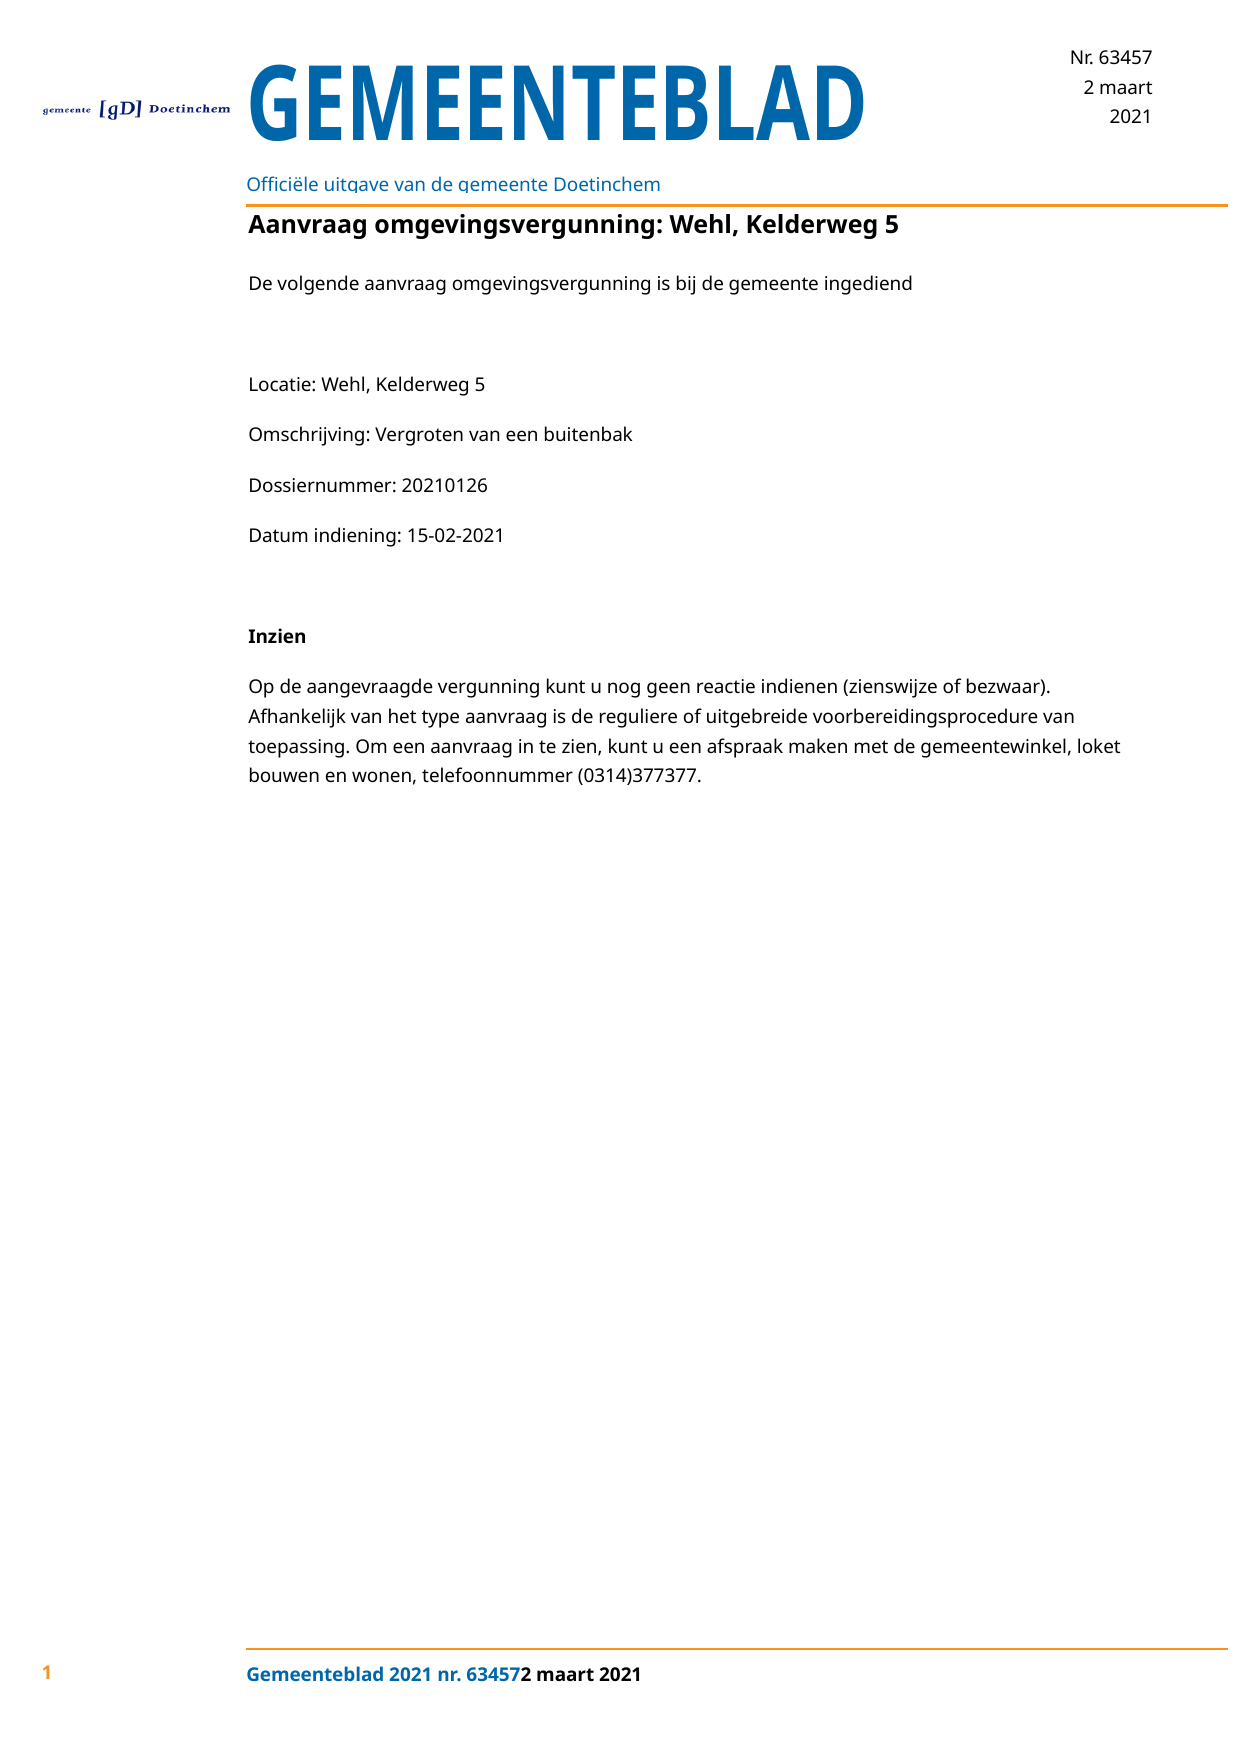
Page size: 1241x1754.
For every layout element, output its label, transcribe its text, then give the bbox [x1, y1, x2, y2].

picture [41, 47, 231, 172]
text Omschrijving: Vergroten van een buitenbak [248, 422, 1152, 447]
text Inzien [248, 623, 1152, 649]
text Op de aangevraagde vergunning kunt u nog geen reactie indienen (zienswijze of bezwaar). Afhankelijk van het type aanvraag is de reguliere of uitgebreide voorbereidingsprocedure van toepassing. Om een aanvraag in te zien, kunt u een afspraak maken met de gemeentewinkel, loket bouwen en wonen, telefoonnummer (0314)377377. [248, 674, 1152, 788]
text Dossiernummer: 20210126 [248, 472, 1152, 498]
text Locatie: Wehl, Kelderweg 5 [248, 371, 1152, 397]
text Datum indiening: 15-02-2021 [248, 522, 1152, 548]
text Aanvraag omgevingsvergunning: Wehl, Kelderweg 5 [248, 207, 1152, 241]
text De volgende aanvraag omgevingsvergunning is bij de gemeente ingediend [248, 270, 1152, 296]
